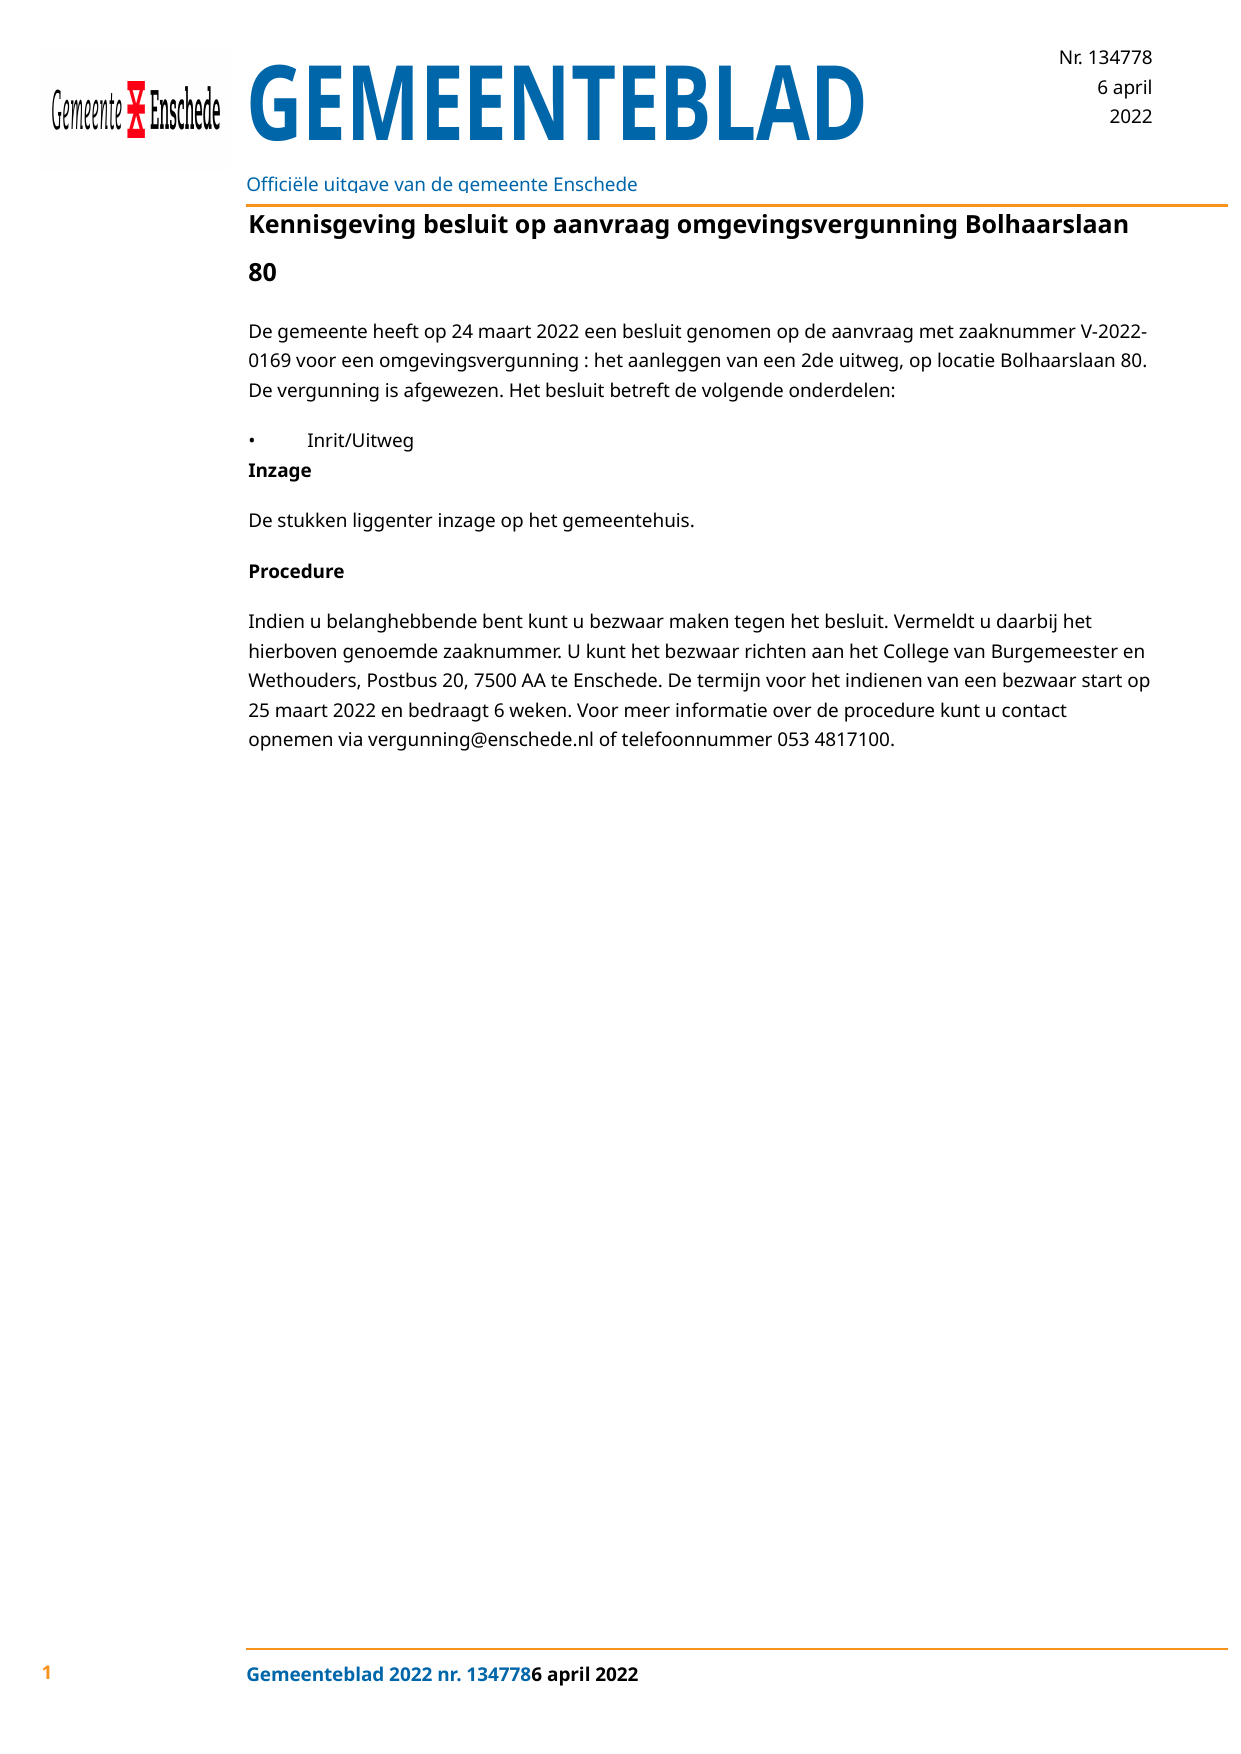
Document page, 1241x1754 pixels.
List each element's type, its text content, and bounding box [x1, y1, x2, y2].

text Kennisgeving besluit op aanvraag omgevingsvergunning Bolhaarslaan 80 [248, 207, 1152, 288]
text Inzage [248, 457, 1152, 483]
picture [41, 47, 231, 172]
text Procedure [248, 558, 1152, 584]
text De stukken liggenter inzage op het gemeentehuis. [248, 507, 1152, 533]
text De gemeente heeft op 24 maart 2022 een besluit genomen op de aanvraag met zaaknummer V-2022-0169 voor een omgevingsvergunning : het aanleggen van een 2de uitweg, op locatie Bolhaarslaan 80. De vergunning is afgewezen. Het besluit betreft de volgende onderdelen: [248, 318, 1152, 403]
list Inrit/Uitweg [248, 427, 1152, 453]
text Indien u belanghebbende bent kunt u bezwaar maken tegen het besluit. Vermeldt u daarbij het hierboven genoemde zaaknummer. U kunt het bezwaar richten aan het College van Burgemees­ter en Wethouders, Postbus 20, 7500 AA te Enschede. De termijn voor het indienen van een bezwaar start op 25 maart 2022 en bedraagt 6 weken. Voor meer informatie over de procedure kunt u contact opnemen via vergunning@enschede.nl of telefoonnummer 053 4817100. [248, 608, 1152, 752]
